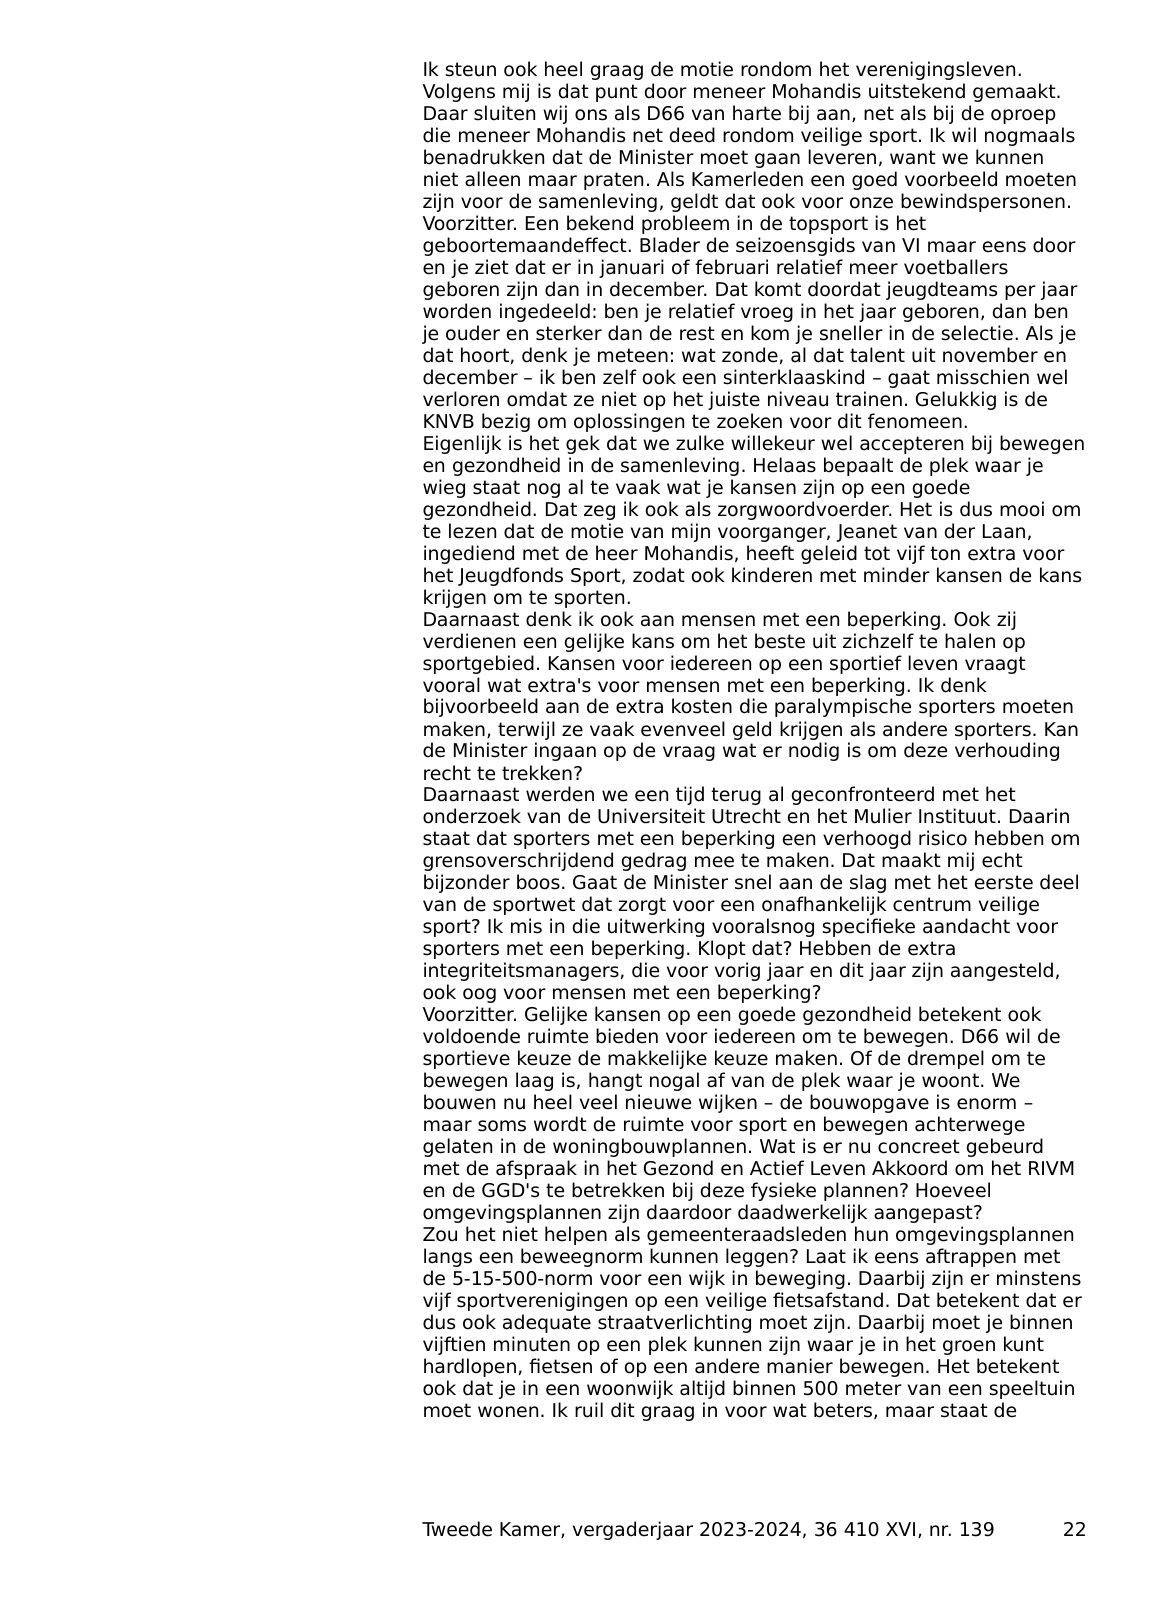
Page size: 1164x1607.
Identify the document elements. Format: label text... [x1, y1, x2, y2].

text Zou het niet helpen als gemeenteraadsleden hun omgevingsplannen langs een beweegnorm kunnen leggen? Laat ik eens aftrappen met de 5-15-500-norm voor een wijk in beweging. Daarbij zijn er minstens vijf sportverenigingen op een veilige fietsafstand. Dat betekent dat er dus ook adequate straatverlichting moet zijn. Daarbij moet je binnen vijftien minuten op een plek kunnen zijn waar je in het groen kunt hardlopen, fietsen of op een andere manier bewegen. Het betekent ook dat je in een woonwijk altijd binnen 500 meter van een speeltuin moet wonen. Ik ruil dit graag in voor wat beters, maar staat de [422, 1224, 1087, 1422]
text Voorzitter. Gelijke kansen op een goede gezondheid betekent ook voldoende ruimte bieden voor iedereen om te bewegen. D66 wil de sportieve keuze de makkelijke keuze maken. Of de drempel om te bewegen laag is, hangt nogal af van de plek waar je woont. We bouwen nu heel veel nieuwe wijken – de bouwopgave is enorm – maar soms wordt de ruimte voor sport en bewegen achterwege gelaten in de woningbouwplannen. Wat is er nu concreet gebeurd met de afspraak in het Gezond en Actief Leven Akkoord om het RIVM en de GGD's te betrekken bij deze fysieke plannen? Hoeveel omgevingsplannen zijn daardoor daadwerkelijk aangepast? [422, 1004, 1087, 1224]
text Daarnaast werden we een tijd terug al geconfronteerd met het onderzoek van de Universiteit Utrecht en het Mulier Instituut. Daarin staat dat sporters met een beperking een verhoogd risico hebben om grensoverschrijdend gedrag mee te maken. Dat maakt mij echt bijzonder boos. Gaat de Minister snel aan de slag met het eerste deel van de sportwet dat zorgt voor een onafhankelijk centrum veilige sport? Ik mis in die uitwerking vooralsnog specifieke aandacht voor sporters met een beperking. Klopt dat? Hebben de extra integriteitsmanagers, die voor vorig jaar en dit jaar zijn aangesteld, ook oog voor mensen met een beperking? [422, 784, 1087, 1004]
text Voorzitter. Een bekend probleem in de topsport is het geboortemaandeffect. Blader de seizoensgids van VI maar eens door en je ziet dat er in januari of februari relatief meer voetballers geboren zijn dan in december. Dat komt doordat jeugdteams per jaar worden ingedeeld: ben je relatief vroeg in het jaar geboren, dan ben je ouder en sterker dan de rest en kom je sneller in de selectie. Als je dat hoort, denk je meteen: wat zonde, al dat talent uit november en december – ik ben zelf ook een sinterklaaskind – gaat misschien wel verloren omdat ze niet op het juiste niveau trainen. Gelukkig is de KNVB bezig om oplossingen te zoeken voor dit fenomeen. [422, 213, 1087, 433]
text Ik steun ook heel graag de motie rondom het verenigingsleven. Volgens mij is dat punt door meneer Mohandis uitstekend gemaakt. Daar sluiten wij ons als D66 van harte bij aan, net als bij de oproep die meneer Mohandis net deed rondom veilige sport. Ik wil nogmaals benadrukken dat de Minister moet gaan leveren, want we kunnen niet alleen maar praten. Als Kamerleden een goed voorbeeld moeten zijn voor de samenleving, geldt dat ook voor onze bewindspersonen. [422, 59, 1087, 213]
text Eigenlijk is het gek dat we zulke willekeur wel accepteren bij bewegen en gezondheid in de samenleving. Helaas bepaalt de plek waar je wieg staat nog al te vaak wat je kansen zijn op een goede gezondheid. Dat zeg ik ook als zorgwoordvoerder. Het is dus mooi om te lezen dat de motie van mijn voorganger, Jeanet van der Laan, ingediend met de heer Mohandis, heeft geleid tot vijf ton extra voor het Jeugdfonds Sport, zodat ook kinderen met minder kansen de kans krijgen om te sporten. [422, 433, 1087, 608]
text Daarnaast denk ik ook aan mensen met een beperking. Ook zij verdienen een gelijke kans om het beste uit zichzelf te halen op sportgebied. Kansen voor iedereen op een sportief leven vraagt vooral wat extra's voor mensen met een beperking. Ik denk bijvoorbeeld aan de extra kosten die paralympische sporters moeten maken, terwijl ze vaak evenveel geld krijgen als andere sporters. Kan de Minister ingaan op de vraag wat er nodig is om deze verhouding recht te trekken? [422, 608, 1087, 784]
